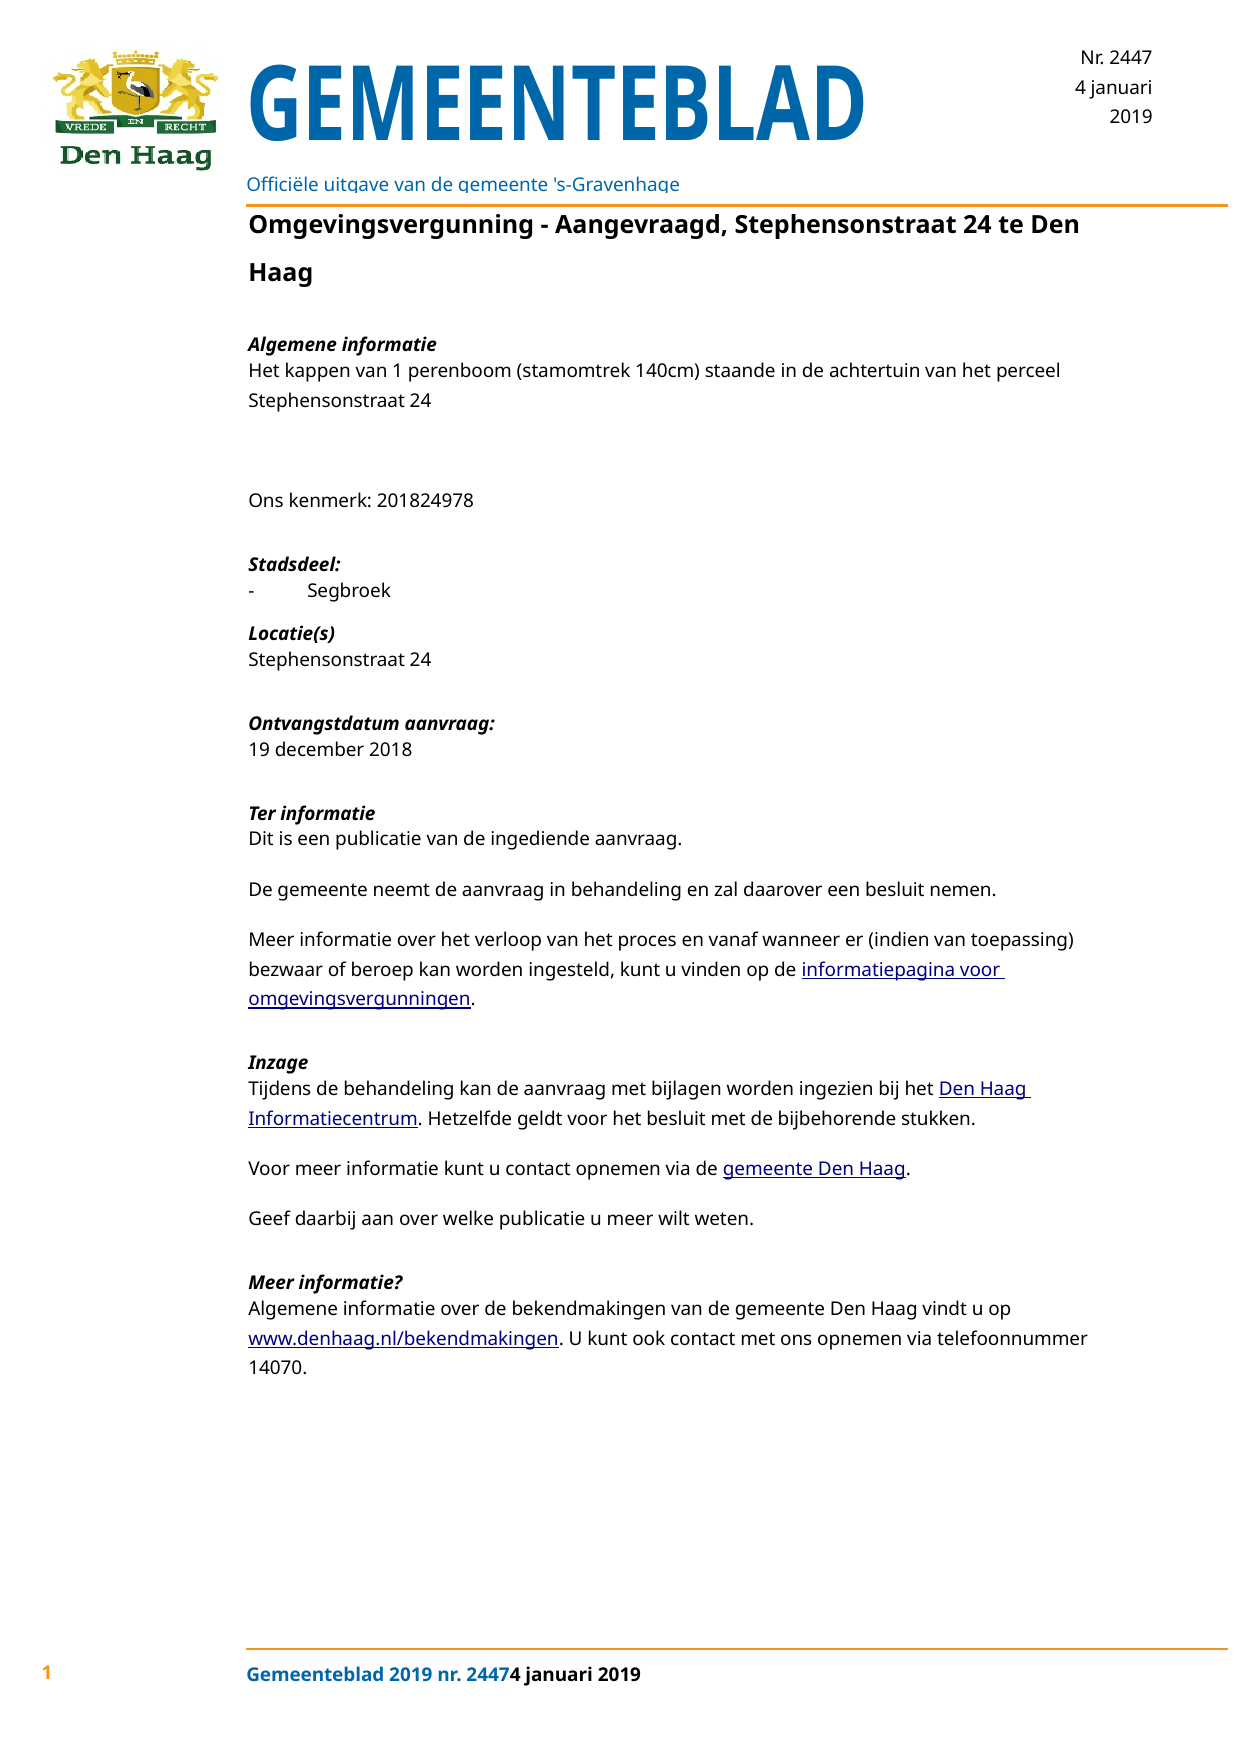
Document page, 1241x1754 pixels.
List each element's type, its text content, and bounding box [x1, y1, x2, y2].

text Het kappen van 1 perenboom (stamomtrek 140cm) staande in de achtertuin van het perceel Stephensonstraat 24 [248, 357, 1152, 412]
text Dit is een publicatie van de ingediende aanvraag. [248, 826, 1152, 851]
text 19 december 2018 [248, 736, 1152, 762]
text Algemene informatie [248, 331, 1152, 357]
text Voor meer informatie kunt u contact opnemen via de gemeente Den Haag. [248, 1155, 1152, 1181]
text Ontvangstdatum aanvraag: [248, 710, 1152, 736]
text Locatie(s) [248, 620, 1152, 646]
text De gemeente neemt de aanvraag in behandeling en zal daarover een besluit nemen. [248, 876, 1152, 902]
text Inzage [248, 1049, 1152, 1075]
picture [41, 47, 231, 172]
text Geef daarbij aan over welke publicatie u meer wilt weten. [248, 1206, 1152, 1231]
text Omgevingsvergunning - Aangevraagd, Stephensonstraat 24 te Den Haag [248, 207, 1152, 288]
text Meer informatie? [248, 1269, 1152, 1295]
text Stephensonstraat 24 [248, 646, 1152, 672]
list Segbroek [248, 577, 1152, 603]
text Meer informatie over het verloop van het proces en vanaf wanneer er (indien van toepassing) bezwaar of beroep kan worden ingesteld, kunt u vinden op de informatiepagina voor omgevingsvergunningen. [248, 926, 1152, 1011]
text Tijdens de behandeling kan de aanvraag met bijlagen worden ingezien bij het Den Haag Informatiecentrum. Hetzelfde geldt voor het besluit met de bijbehorende stukken. [248, 1075, 1152, 1131]
text Algemene informatie over de bekendmakingen van de gemeente Den Haag vindt u op www.denhaag.nl/bekendmakingen. U kunt ook contact met ons opnemen via telefoonnummer 14070. [248, 1295, 1152, 1380]
text Ter informatie [248, 800, 1152, 826]
text Ons kenmerk: 201824978 [248, 488, 1152, 513]
text Stadsdeel: [248, 552, 1152, 577]
